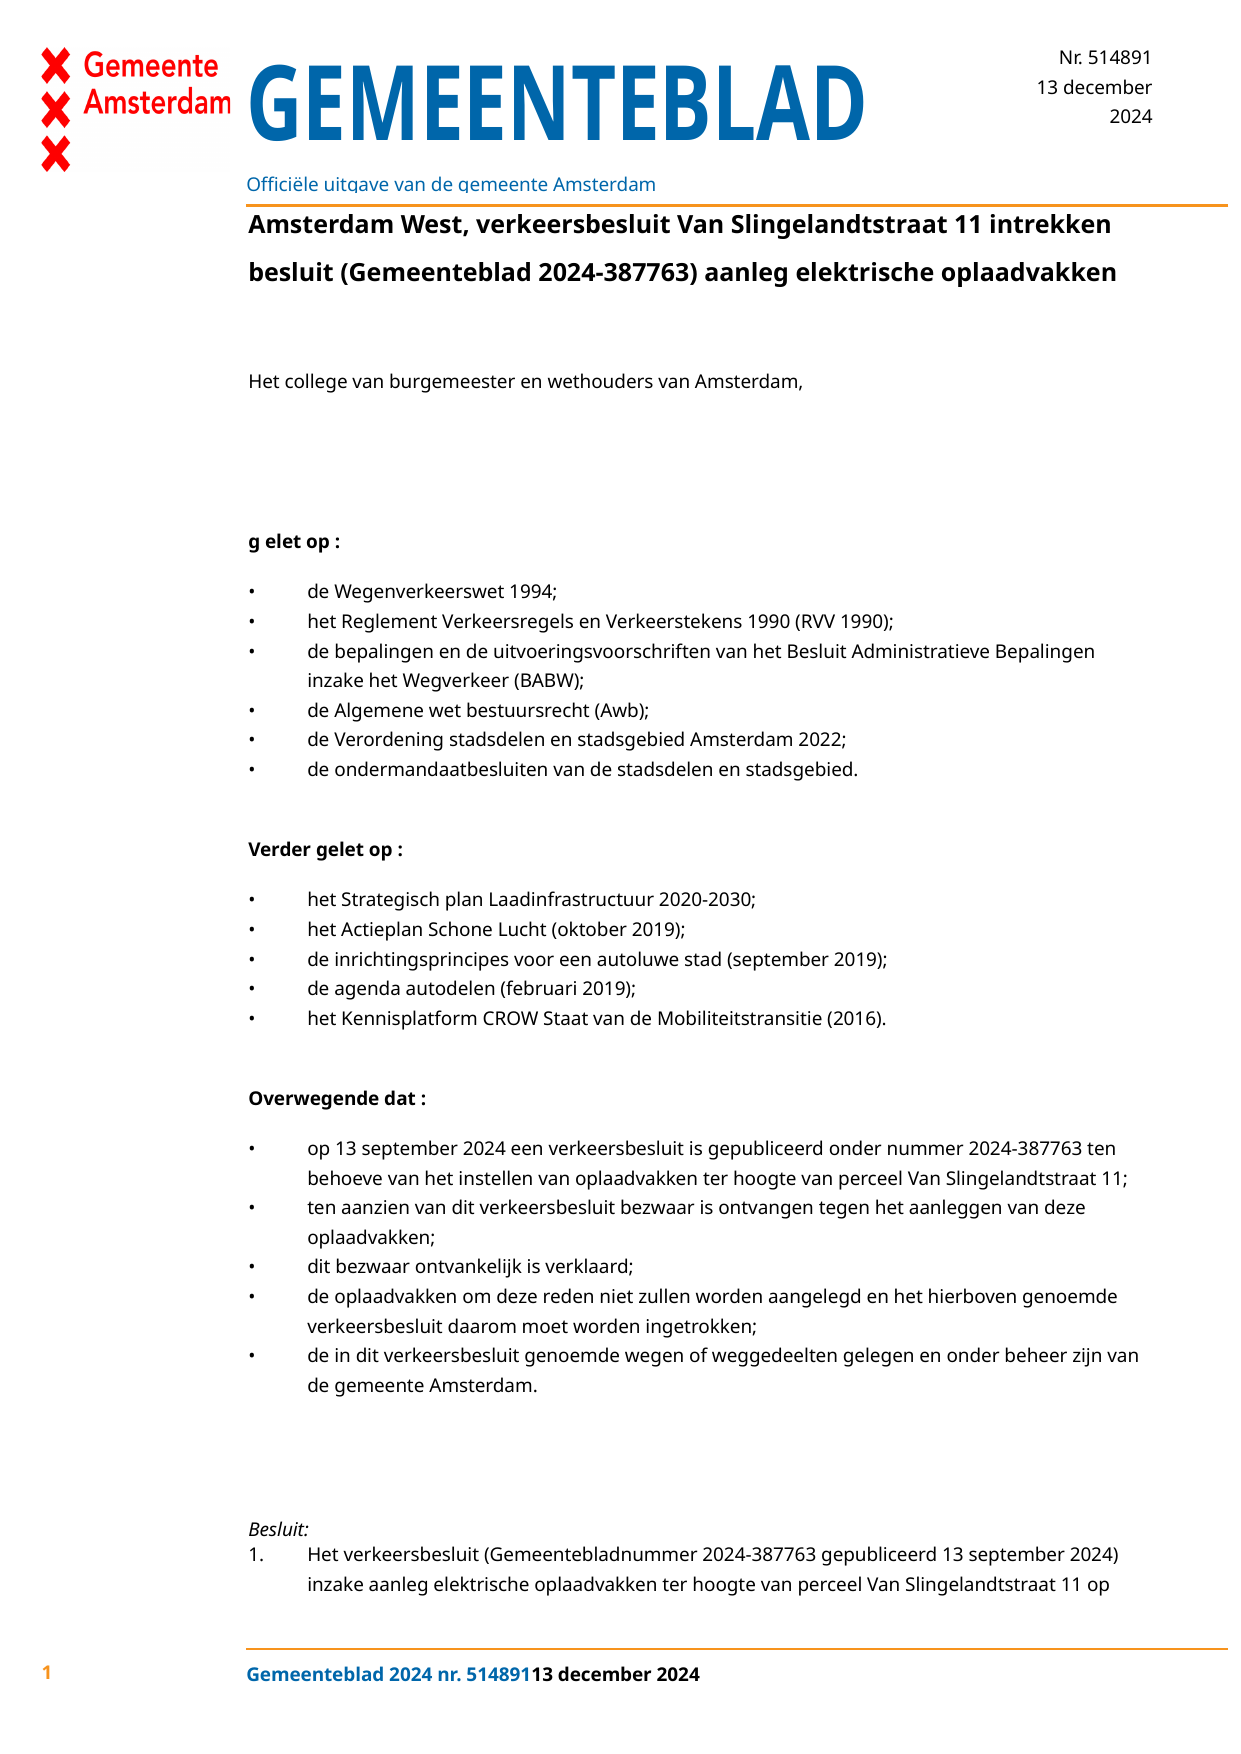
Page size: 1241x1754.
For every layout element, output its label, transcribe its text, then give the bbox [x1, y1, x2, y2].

list de Verordening stadsdelen en stadsgebied Amsterdam 2022; [248, 727, 1152, 752]
text g elet op : [248, 528, 1152, 554]
list de Algemene wet bestuursrecht (Awb); [248, 697, 1152, 723]
list Het verkeersbesluit (Gemeentebladnummer 2024-387763 gepubliceerd 13 september 2024) inzake aanleg elektrische oplaadvakken ter hoogte van perceel Van Slingelandtstraat 11 op [248, 1542, 1152, 1597]
list het Actieplan Schone Lucht (oktober 2019); [248, 916, 1152, 942]
list de Wegenverkeerswet 1994; [248, 579, 1152, 604]
list op 13 september 2024 een verkeersbesluit is gepubliceerd onder nummer 2024-387763 ten behoeve van het instellen van oplaadvakken ter hoogte van perceel Van Slingelandtstraat 11; [248, 1135, 1152, 1191]
list de inrichtingsprincipes voor een autoluwe stad (september 2019); [248, 946, 1152, 971]
list de in dit verkeersbesluit genoemde wegen of weggedeelten gelegen en onder beheer zijn van de gemeente Amsterdam. [248, 1342, 1152, 1398]
list het Reglement Verkeersregels en Verkeerstekens 1990 (RVV 1990); [248, 608, 1152, 634]
text Verder gelet op : [248, 836, 1152, 862]
text Het college van burgemeester en wethouders van Amsterdam, [248, 368, 1152, 394]
list de oplaadvakken om deze reden niet zullen worden aangelegd en het hierboven genoemde verkeersbesluit daarom moet worden ingetrokken; [248, 1283, 1152, 1338]
list de ondermandaatbesluiten van de stadsdelen en stadsgebied. [248, 756, 1152, 782]
list ten aanzien van dit verkeersbesluit bezwaar is ontvangen tegen het aanleggen van deze oplaadvakken; [248, 1194, 1152, 1250]
list het Kennisplatform CROW Staat van de Mobiliteitstransitie (2016). [248, 1005, 1152, 1031]
list het Strategisch plan Laadinfrastructuur 2020-2030; [248, 887, 1152, 912]
text Amsterdam West, verkeersbesluit Van Slingelandtstraat 11 intrekken besluit (Gemeenteblad 2024-387763) aanleg elektrische oplaadvakken [248, 207, 1152, 288]
list de agenda autodelen (februari 2019); [248, 975, 1152, 1001]
text Besluit: [248, 1516, 1152, 1542]
list de bepalingen en de uitvoeringsvoorschriften van het Besluit Administratieve Bepalingen inzake het Wegverkeer (BABW); [248, 638, 1152, 693]
picture [41, 47, 231, 172]
text Overwegende dat : [248, 1085, 1152, 1111]
list dit bezwaar ontvankelijk is verklaard; [248, 1254, 1152, 1279]
